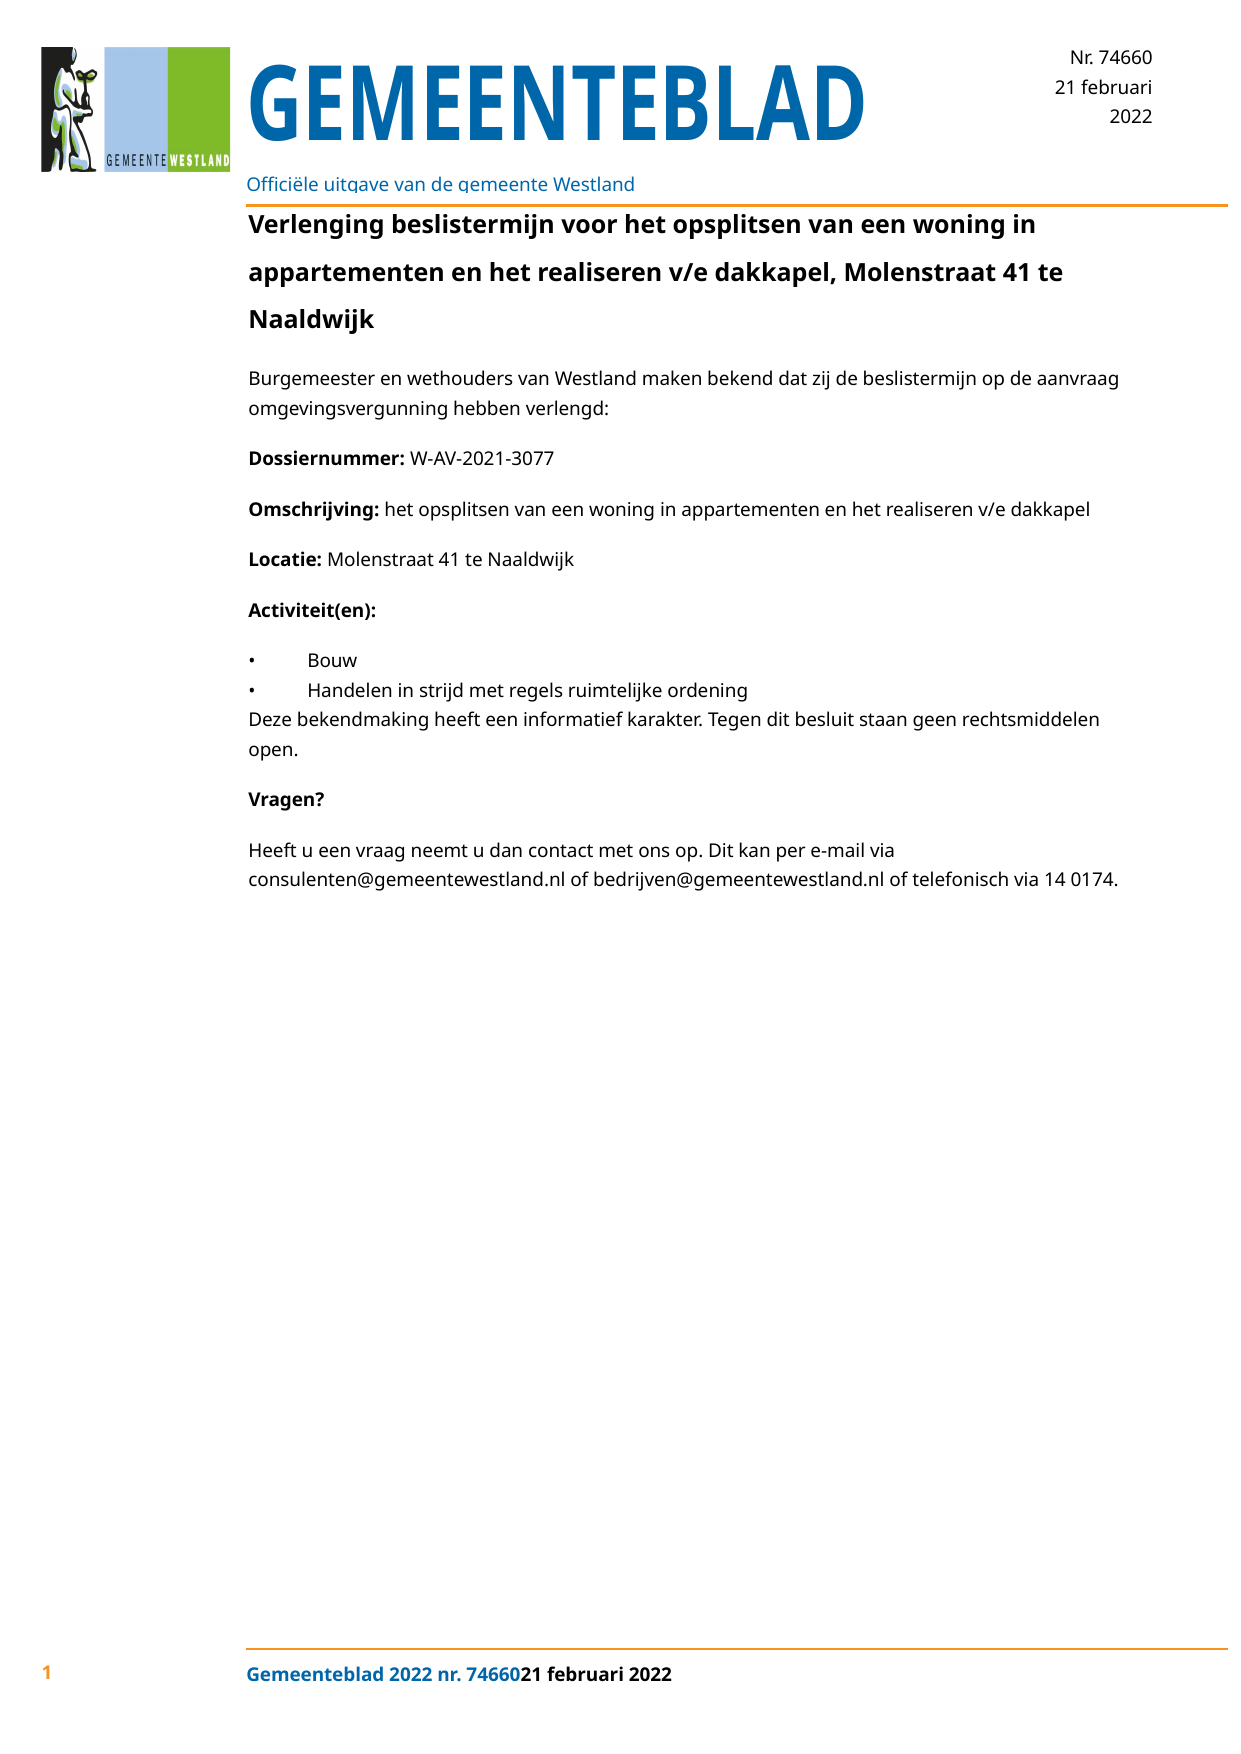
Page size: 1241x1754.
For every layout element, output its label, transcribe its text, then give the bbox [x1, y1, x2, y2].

text Omschrijving: het opsplitsen van een woning in appartementen en het realiseren v/e dakkapel [248, 496, 1152, 522]
text Vragen? [248, 786, 1152, 812]
text Heeft u een vraag neemt u dan contact met ons op. Dit kan per e-mail via consulenten@gemeentewestland.nl of bedrijven@gemeentewestland.nl of telefonisch via 14 0174. [248, 837, 1152, 892]
picture [41, 47, 231, 172]
text Deze bekendmaking heeft een informatief karakter. Tegen dit besluit staan geen rechtsmiddelen open. [248, 706, 1152, 762]
text Verlenging beslistermijn voor het opsplitsen van een woning in appartementen en het realiseren v/e dakkapel, Molenstraat 41 te Naaldwijk [248, 207, 1152, 336]
list Handelen in strijd met regels ruimtelijke ordening [248, 677, 1152, 702]
text Activiteit(en): [248, 597, 1152, 622]
text Locatie: Molenstraat 41 te Naaldwijk [248, 546, 1152, 572]
text Burgemeester en wethouders van Westland maken bekend dat zij de beslistermijn op de aanvraag omgevingsvergunning hebben verlengd: [248, 366, 1152, 421]
text Dossiernummer: W-AV-2021-3077 [248, 446, 1152, 471]
list Bouw [248, 647, 1152, 673]
